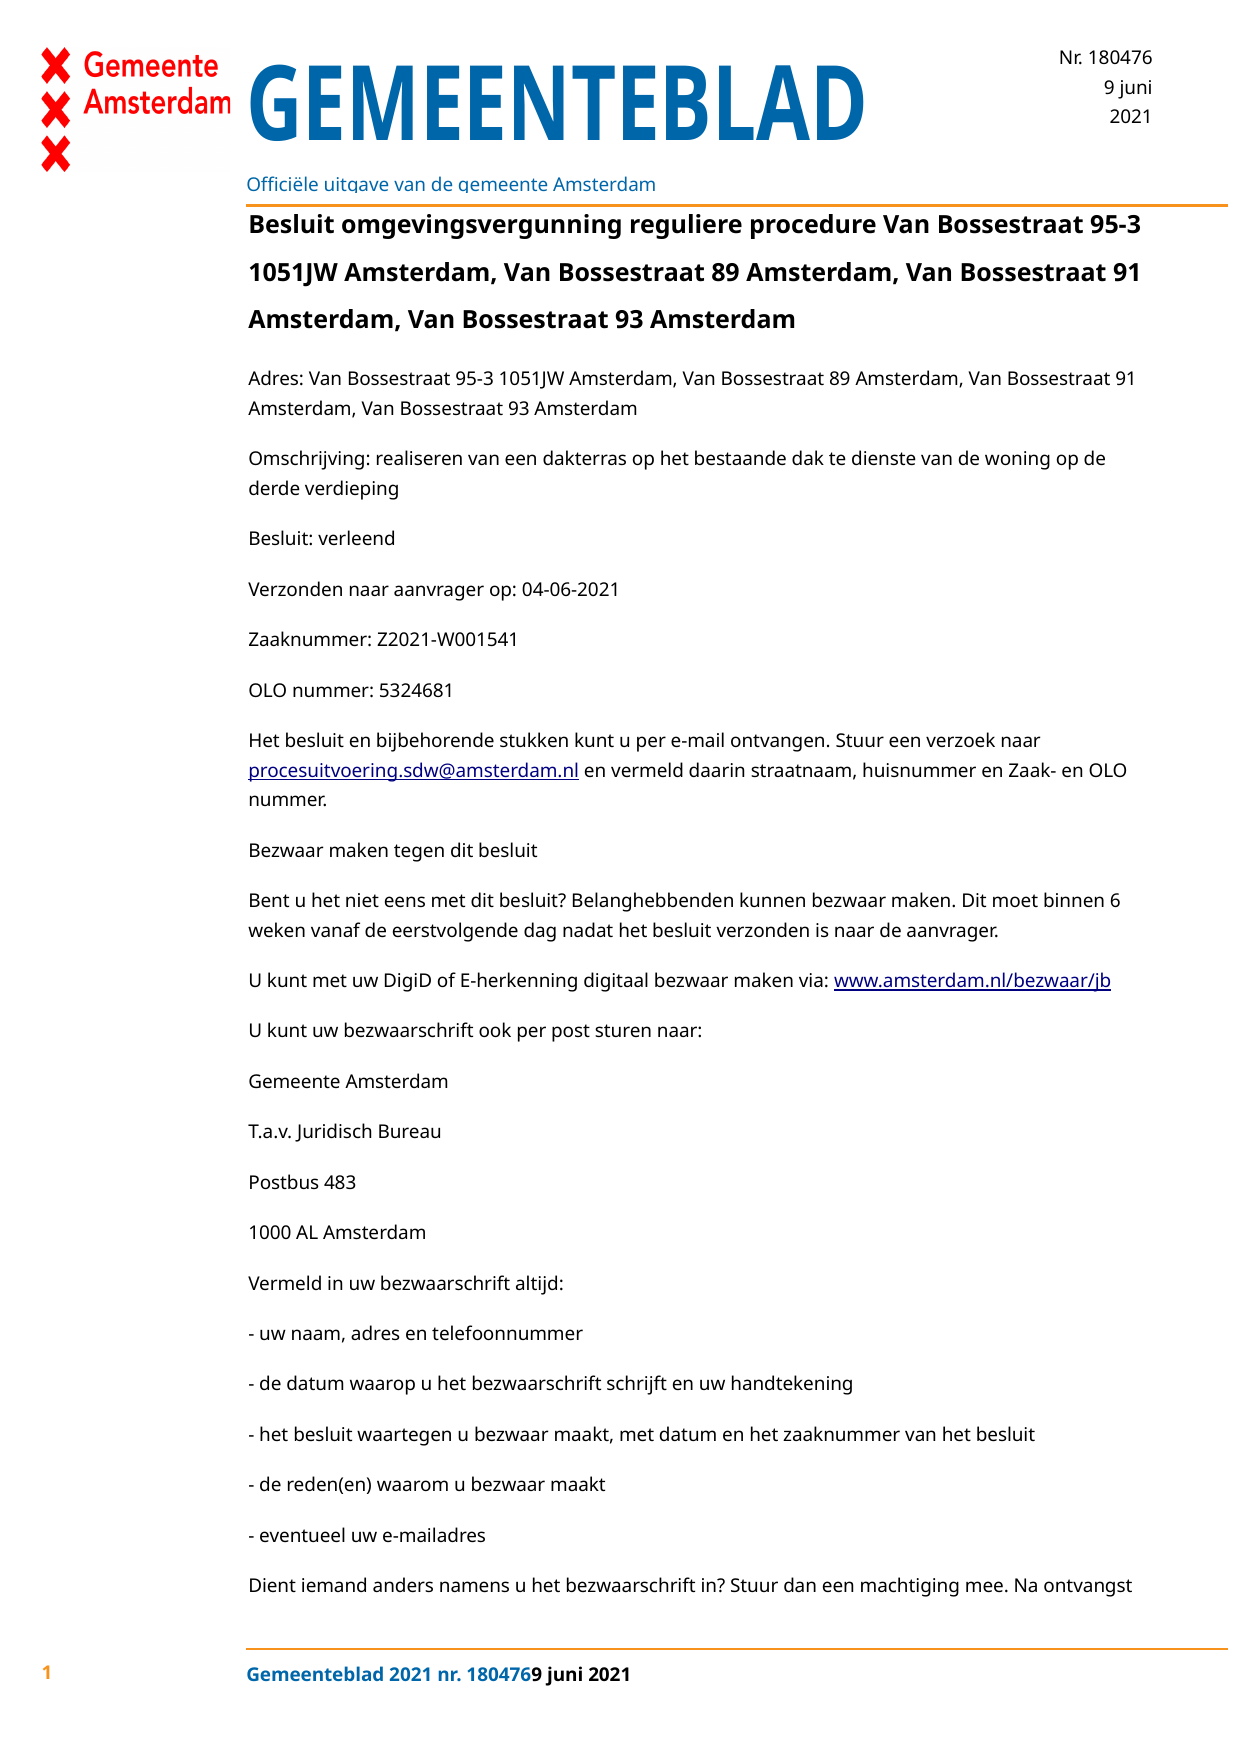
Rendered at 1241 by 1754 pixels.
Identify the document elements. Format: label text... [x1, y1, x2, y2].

text - de datum waarop u het bezwaarschrift schrijft en uw handtekening [248, 1371, 1152, 1396]
text - uw naam, adres en telefoonnummer [248, 1320, 1152, 1346]
text - de reden(en) waarom u bezwaar maakt [248, 1471, 1152, 1497]
text Verzonden naar aanvrager op: 04-06-2021 [248, 576, 1152, 602]
text U kunt met uw DigiD of E-herkenning digitaal bezwaar maken via: www.amsterdam.nl/bezwaar/jb [248, 967, 1152, 993]
text - het besluit waartegen u bezwaar maakt, met datum en het zaaknummer van het besluit [248, 1421, 1152, 1447]
text Bent u het niet eens met dit besluit? Belanghebbenden kunnen bezwaar maken. Dit moet binnen 6 weken vanaf de eerstvolgende dag nadat het besluit verzonden is naar de aanvrager. [248, 887, 1152, 942]
text Dient iemand anders namens u het bezwaarschrift in? Stuur dan een machtiging mee. Na ontvangst [248, 1572, 1152, 1598]
text Postbus 483 [248, 1169, 1152, 1194]
picture [41, 47, 231, 172]
text Besluit omgevingsvergunning reguliere procedure Van Bossestraat 95-3 1051JW Amsterdam, Van Bossestraat 89 Amsterdam, Van Bossestraat 91 Amsterdam, Van Bossestraat 93 Amsterdam [248, 207, 1152, 336]
text Adres: Van Bossestraat 95-3 1051JW Amsterdam, Van Bossestraat 89 Amsterdam, Van Bossestraat 91 Amsterdam, Van Bossestraat 93 Amsterdam [248, 366, 1152, 421]
text 1000 AL Amsterdam [248, 1219, 1152, 1245]
text Zaaknummer: Z2021-W001541 [248, 626, 1152, 652]
text Besluit: verleend [248, 526, 1152, 551]
text Omschrijving: realiseren van een dakterras op het bestaande dak te dienste van de woning op de derde verdieping [248, 446, 1152, 501]
text OLO nummer: 5324681 [248, 677, 1152, 702]
text Gemeente Amsterdam [248, 1068, 1152, 1094]
text U kunt uw bezwaarschrift ook per post sturen naar: [248, 1018, 1152, 1043]
text Het besluit en bijbehorende stukken kunt u per e-mail ontvangen. Stuur een verzoek naar procesuitvoering.sdw@amsterdam.nl en vermeld daarin straatnaam, huisnummer en Zaak- en OLO nummer. [248, 727, 1152, 812]
text T.a.v. Juridisch Bureau [248, 1118, 1152, 1144]
text - eventueel uw e-mailadres [248, 1522, 1152, 1547]
text Vermeld in uw bezwaarschrift altijd: [248, 1270, 1152, 1295]
text Bezwaar maken tegen dit besluit [248, 837, 1152, 862]
